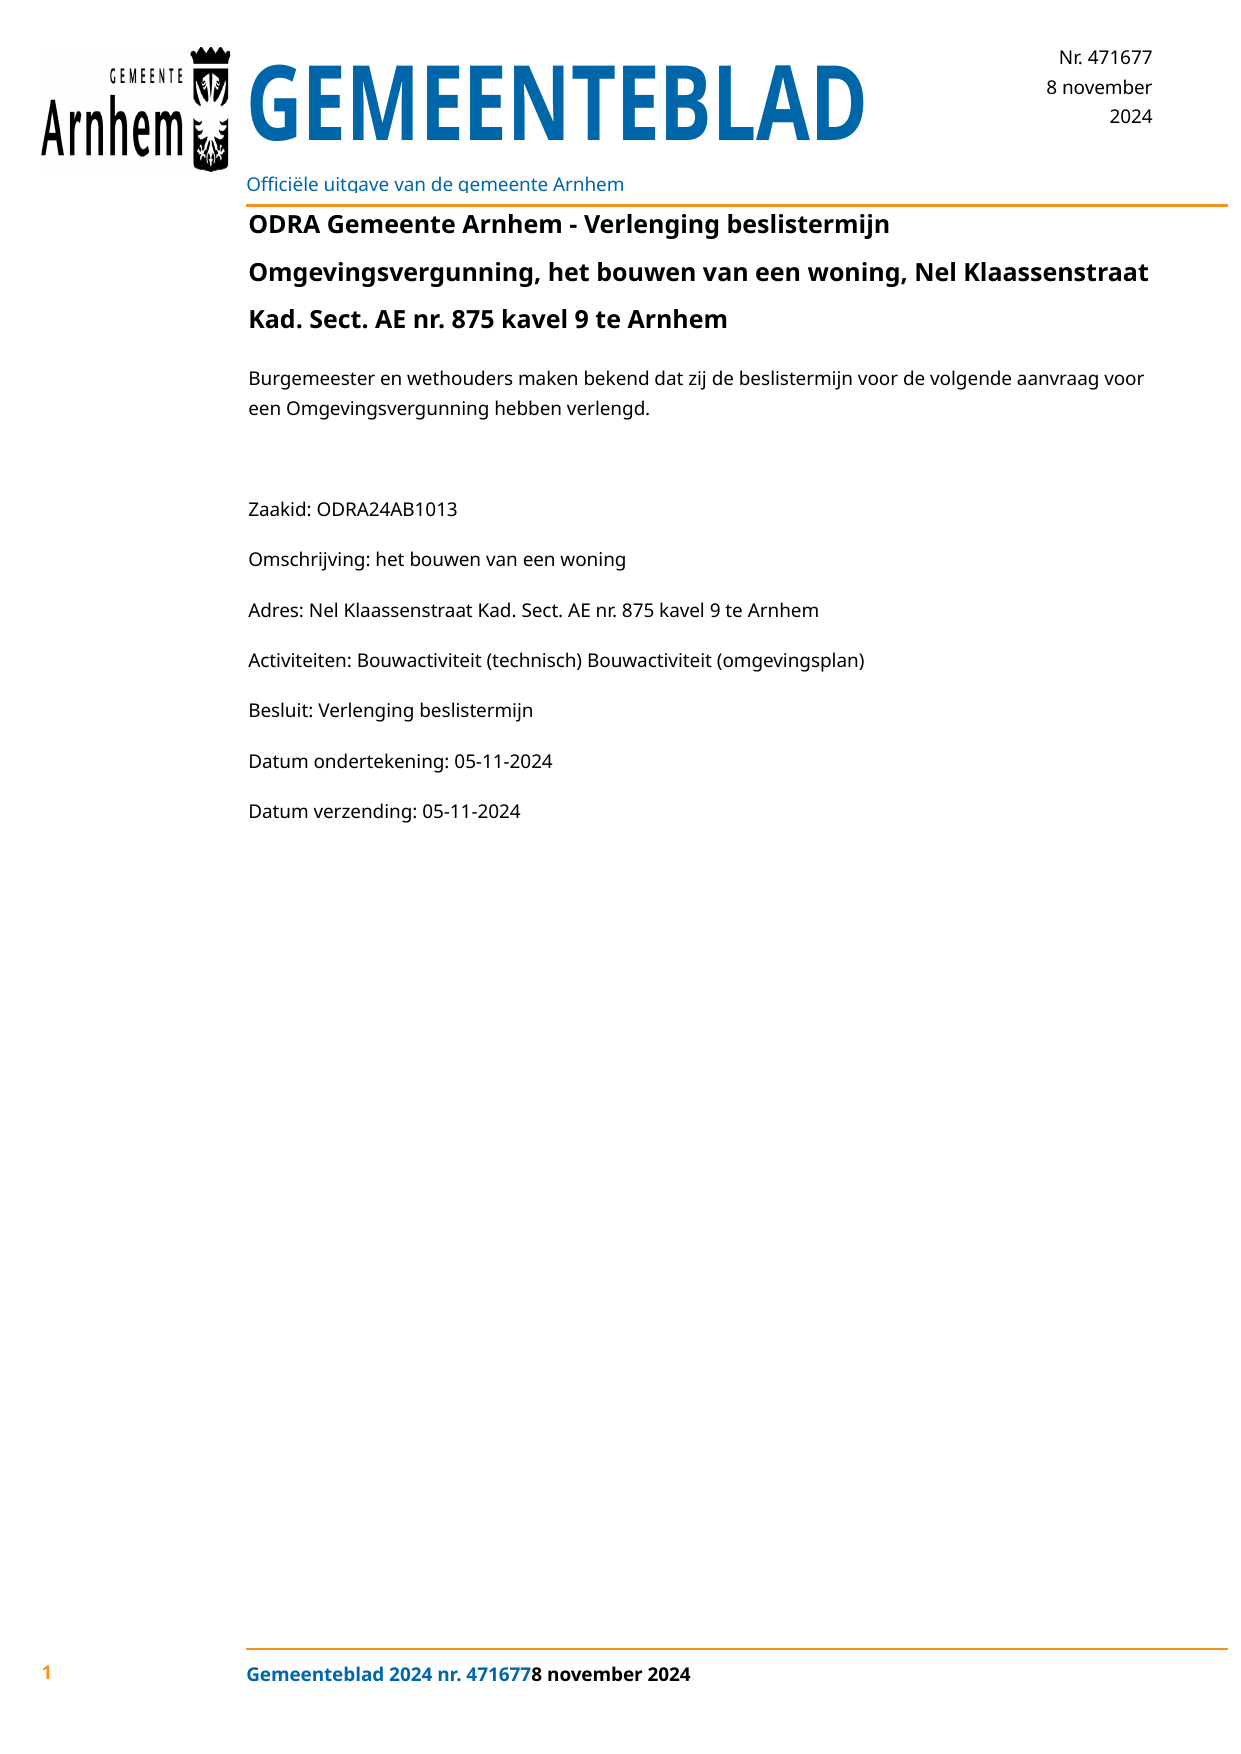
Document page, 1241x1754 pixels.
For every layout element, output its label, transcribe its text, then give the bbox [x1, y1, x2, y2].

picture [41, 47, 231, 172]
text Activiteiten: Bouwactiviteit (technisch) Bouwactiviteit (omgevingsplan) [248, 647, 1152, 673]
text Omschrijving: het bouwen van een woning [248, 546, 1152, 572]
text Datum ondertekening: 05-11-2024 [248, 748, 1152, 774]
text Zaakid: ODRA24AB1013 [248, 496, 1152, 522]
text Burgemeester en wethouders maken bekend dat zij de beslistermijn voor de volgende aanvraag voor een Omgevingsvergunning hebben verlengd. [248, 366, 1152, 421]
text ODRA Gemeente Arnhem - Verlenging beslistermijn Omgevingsvergunning, het bouwen van een woning, Nel Klaassenstraat Kad. Sect. AE nr. 875 kavel 9 te Arnhem [248, 207, 1152, 336]
text Besluit: Verlenging beslistermijn [248, 698, 1152, 723]
text Datum verzending: 05-11-2024 [248, 798, 1152, 824]
text Adres: Nel Klaassenstraat Kad. Sect. AE nr. 875 kavel 9 te Arnhem [248, 597, 1152, 622]
